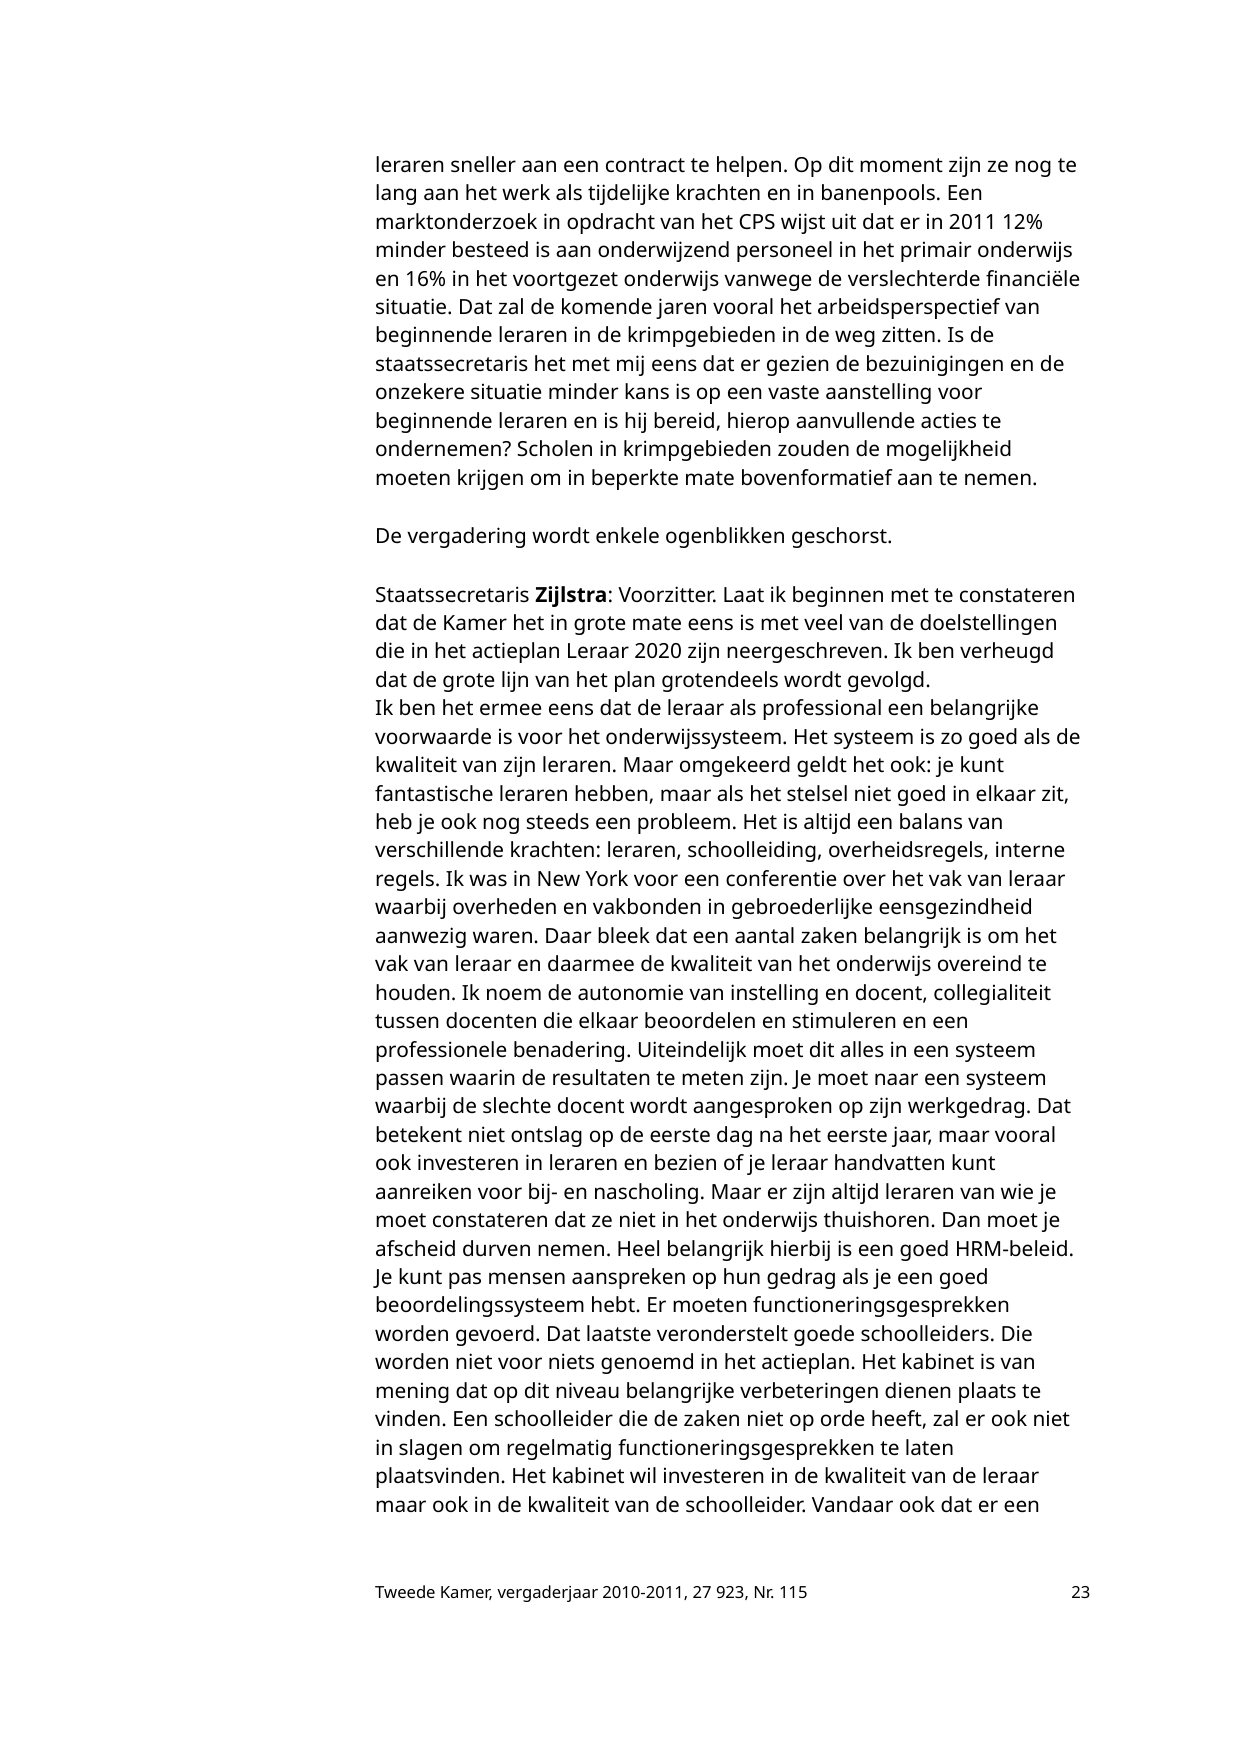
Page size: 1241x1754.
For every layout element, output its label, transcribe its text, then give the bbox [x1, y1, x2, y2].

text Staatssecretaris Zijlstra: Voorzitter. Laat ik beginnen met te constateren dat de Kamer het in grote mate eens is met veel van de doelstellingen die in het actieplan Leraar 2020 zijn neergeschreven. Ik ben verheugd dat de grote lijn van het plan grotendeels wordt gevolgd. [375, 580, 1090, 693]
text De vergadering wordt enkele ogenblikken geschorst. [375, 521, 1090, 550]
text leraren sneller aan een contract te helpen. Op dit moment zijn ze nog te lang aan het werk als tijdelijke krachten en in banenpools. Een marktonderzoek in opdracht van het CPS wijst uit dat er in 2011 12% minder besteed is aan onderwijzend personeel in het primair onderwijs en 16% in het voortgezet onderwijs vanwege de verslechterde financiële situatie. Dat zal de komende jaren vooral het arbeidsperspectief van beginnende leraren in de krimpgebieden in de weg zitten. Is de staatssecretaris het met mij eens dat er gezien de bezuinigingen en de onzekere situatie minder kans is op een vaste aanstelling voor beginnende leraren en is hij bereid, hierop aanvullende acties te ondernemen? Scholen in krimpgebieden zouden de mogelijkheid moeten krijgen om in beperkte mate bovenformatief aan te nemen. [375, 150, 1090, 491]
text Ik ben het ermee eens dat de leraar als professional een belangrijke voorwaarde is voor het onderwijssysteem. Het systeem is zo goed als de kwaliteit van zijn leraren. Maar omgekeerd geldt het ook: je kunt fantastische leraren hebben, maar als het stelsel niet goed in elkaar zit, heb je ook nog steeds een probleem. Het is altijd een balans van verschillende krachten: leraren, schoolleiding, overheidsregels, interne regels. Ik was in New York voor een conferentie over het vak van leraar waarbij overheden en vakbonden in gebroederlijke eensgezindheid aanwezig waren. Daar bleek dat een aantal zaken belangrijk is om het vak van leraar en daarmee de kwaliteit van het onderwijs overeind te houden. Ik noem de autonomie van instelling en docent, collegialiteit tussen docenten die elkaar beoordelen en stimuleren en een professionele benadering. Uiteindelijk moet dit alles in een systeem passen waarin de resultaten te meten zijn. Je moet naar een systeem waarbij de slechte docent wordt aangesproken op zijn werkgedrag. Dat betekent niet ontslag op de eerste dag na het eerste jaar, maar vooral ook investeren in leraren en bezien of je leraar handvatten kunt aanreiken voor bij- en nascholing. Maar er zijn altijd leraren van wie je moet constateren dat ze niet in het onderwijs thuishoren. Dan moet je afscheid durven nemen. Heel belangrijk hierbij is een goed HRM-beleid. Je kunt pas mensen aanspreken op hun gedrag als je een goed beoordelingssysteem hebt. Er moeten functioneringsgesprekken worden gevoerd. Dat laatste veronderstelt goede schoolleiders. Die worden niet voor niets genoemd in het actieplan. Het kabinet is van mening dat op dit niveau belangrijke verbeteringen dienen plaats te vinden. Een schoolleider die de zaken niet op orde heeft, zal er ook niet in slagen om regelmatig functioneringsgesprekken te laten plaatsvinden. Het kabinet wil investeren in de kwaliteit van de leraar maar ook in de kwaliteit van de schoolleider. Vandaar ook dat er een [375, 693, 1090, 1518]
